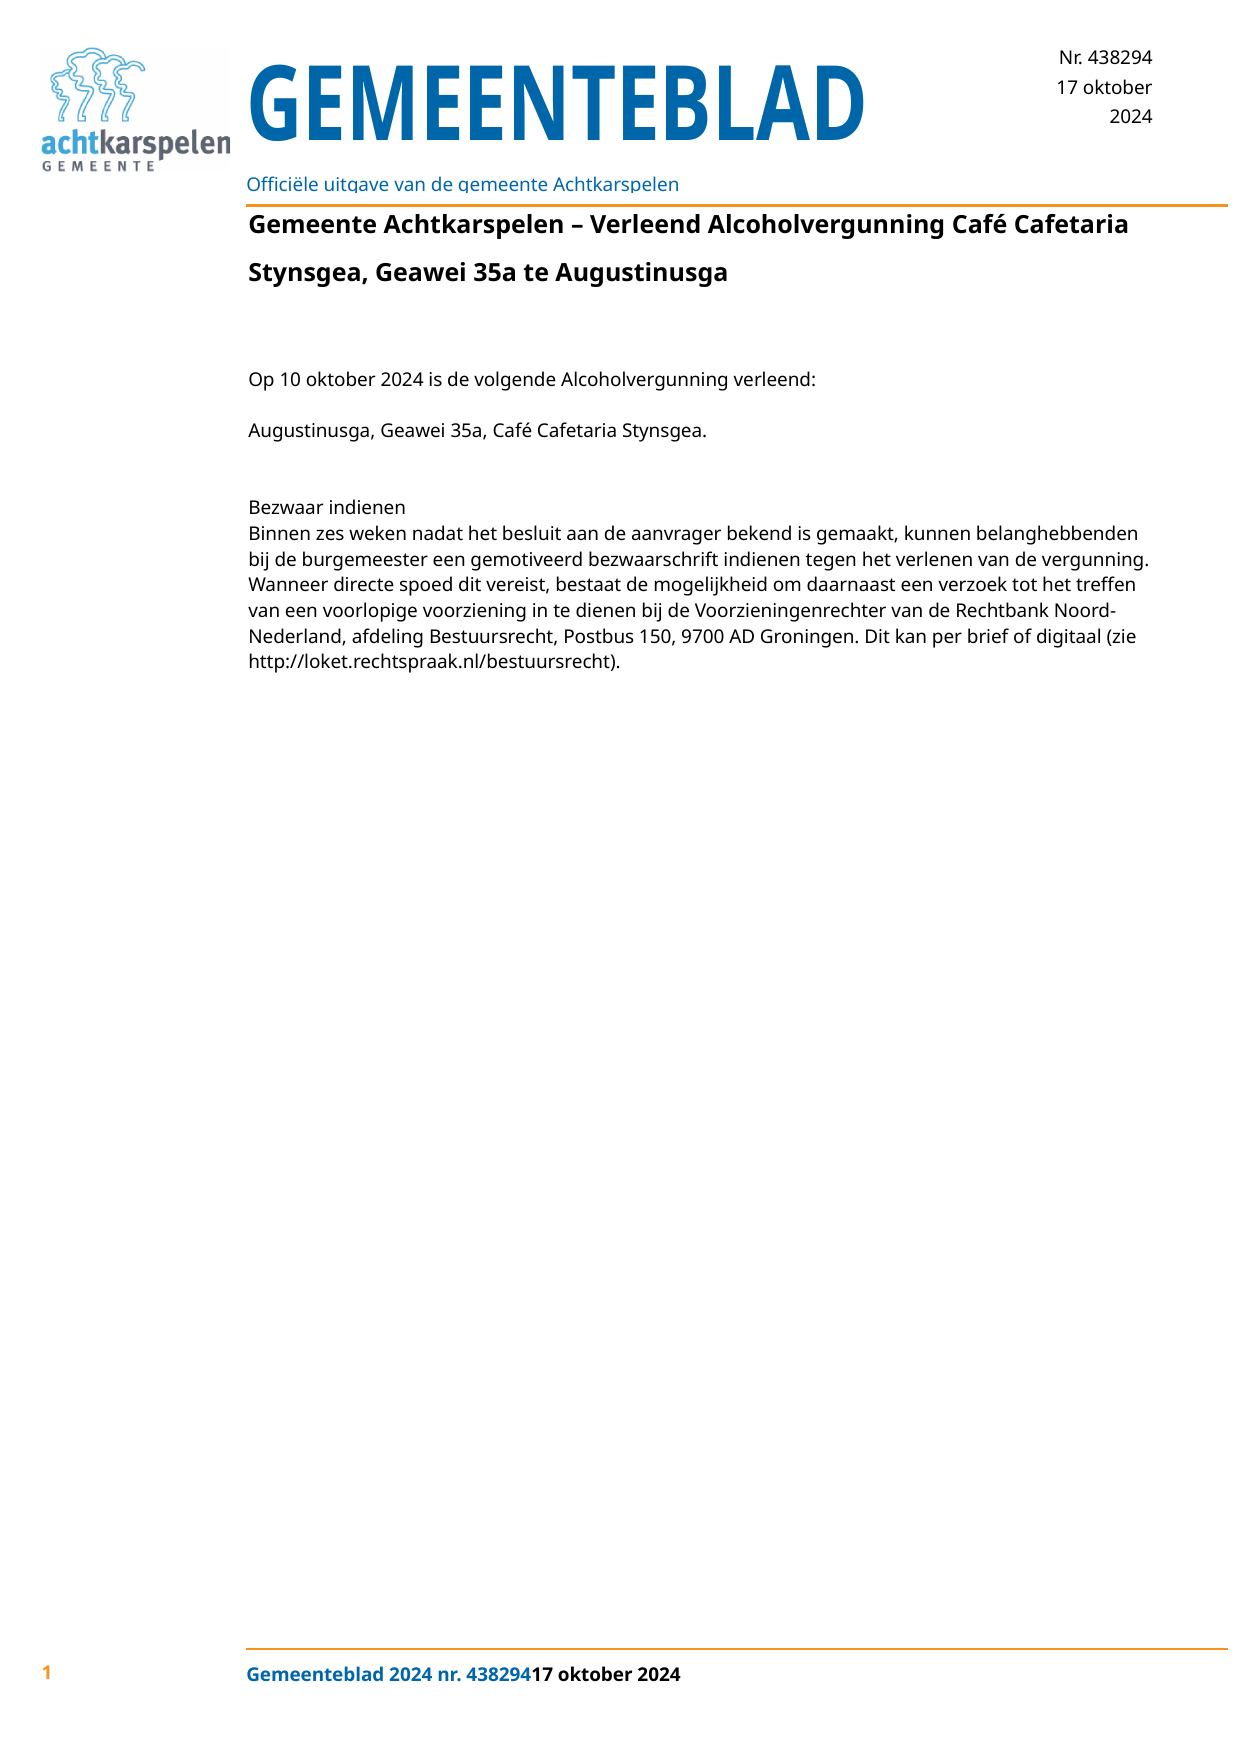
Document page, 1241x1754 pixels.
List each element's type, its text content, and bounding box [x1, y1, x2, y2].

text Gemeente Achtkarspelen – Verleend Alcoholvergunning Café Cafetaria Stynsgea, Geawei 35a te Augustinusga [248, 207, 1152, 288]
text Binnen zes weken nadat het besluit aan de aanvrager bekend is gemaakt, kunnen belanghebbenden bij de burgemeester een gemotiveerd bezwaarschrift indienen tegen het verlenen van de vergunning. Wanneer directe spoed dit vereist, bestaat de mogelijkheid om daarnaast een verzoek tot het treffen van een voorlopige voorziening in te dienen bij de Voorzieningenrechter van de Rechtbank Noord-Nederland, afdeling Bestuursrecht, Postbus 150, 9700 AD Groningen. Dit kan per brief of digitaal (zie http://loket.rechtspraak.nl/bestuursrecht). [248, 520, 1152, 674]
picture [41, 47, 231, 172]
text Bezwaar indienen [248, 494, 1152, 520]
text Augustinusga, Geawei 35a, Café Cafetaria Stynsgea. [248, 417, 1152, 443]
text Op 10 oktober 2024 is de volgende Alcoholvergunning verleend: [248, 366, 1152, 391]
